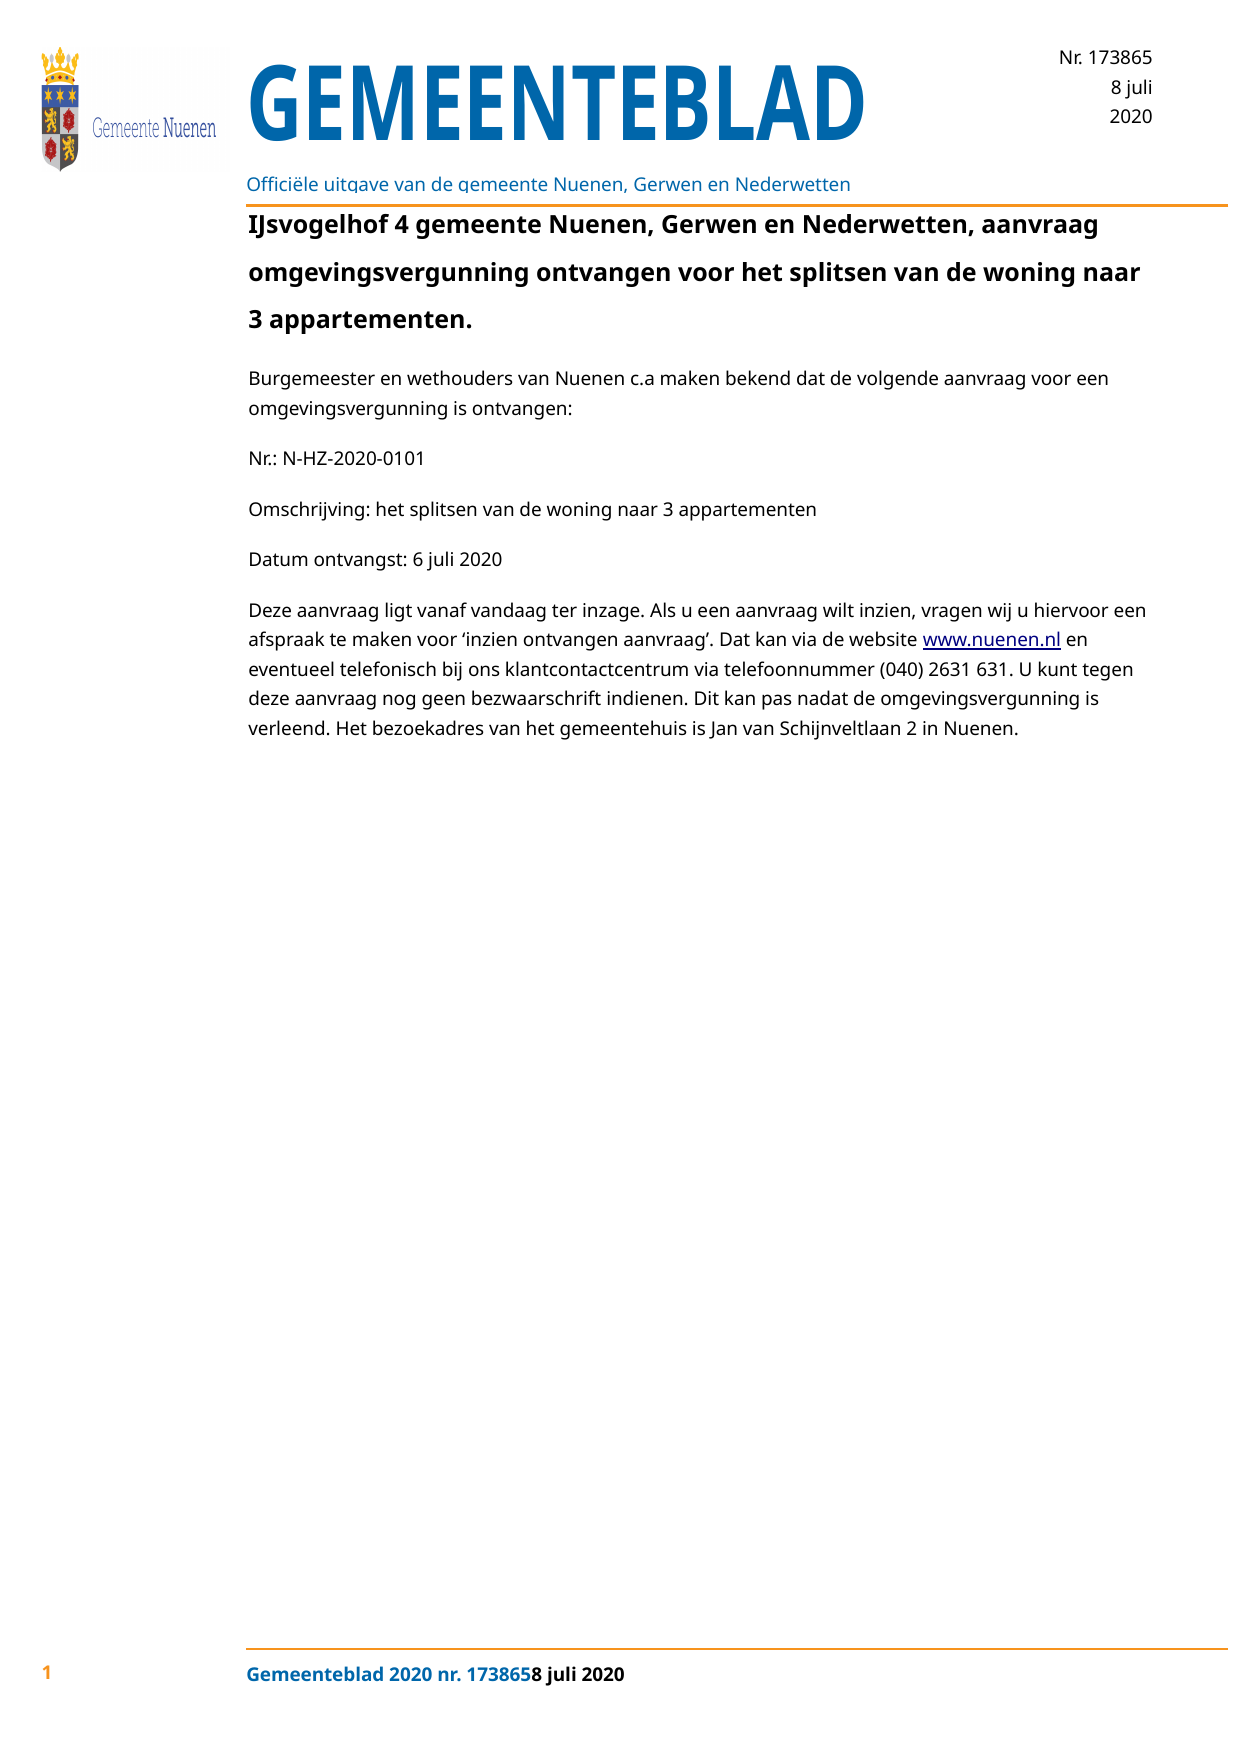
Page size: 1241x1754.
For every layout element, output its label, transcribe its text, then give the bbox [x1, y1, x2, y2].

text Datum ontvangst: 6 juli 2020 [248, 546, 1152, 572]
text Deze aanvraag ligt vanaf vandaag ter inzage. Als u een aanvraag wilt inzien, vragen wij u hiervoor een afspraak te maken voor ‘inzien ontvangen aanvraag’. Dat kan via de website www.nuenen.nl en eventueel telefonisch bij ons klantcontactcentrum via telefoonnummer (040) 2631 631. U kunt tegen deze aanvraag nog geen bezwaarschrift indienen. Dit kan pas nadat de omgevingsvergunning is verleend. Het bezoekadres van het gemeentehuis is Jan van Schijnveltlaan 2 in Nuenen. [248, 597, 1152, 741]
picture [41, 47, 231, 172]
text IJsvogelhof 4 gemeente Nuenen, Gerwen en Nederwetten, aanvraag omgevingsvergunning ontvangen voor het splitsen van de woning naar 3 appartementen. [248, 207, 1152, 336]
text Burgemeester en wethouders van Nuenen c.a maken bekend dat de volgende aanvraag voor een omgevingsvergunning is ontvangen: [248, 366, 1152, 421]
text Omschrijving: het splitsen van de woning naar 3 appartementen [248, 496, 1152, 522]
text Nr.: N-HZ-2020-0101 [248, 446, 1152, 471]
